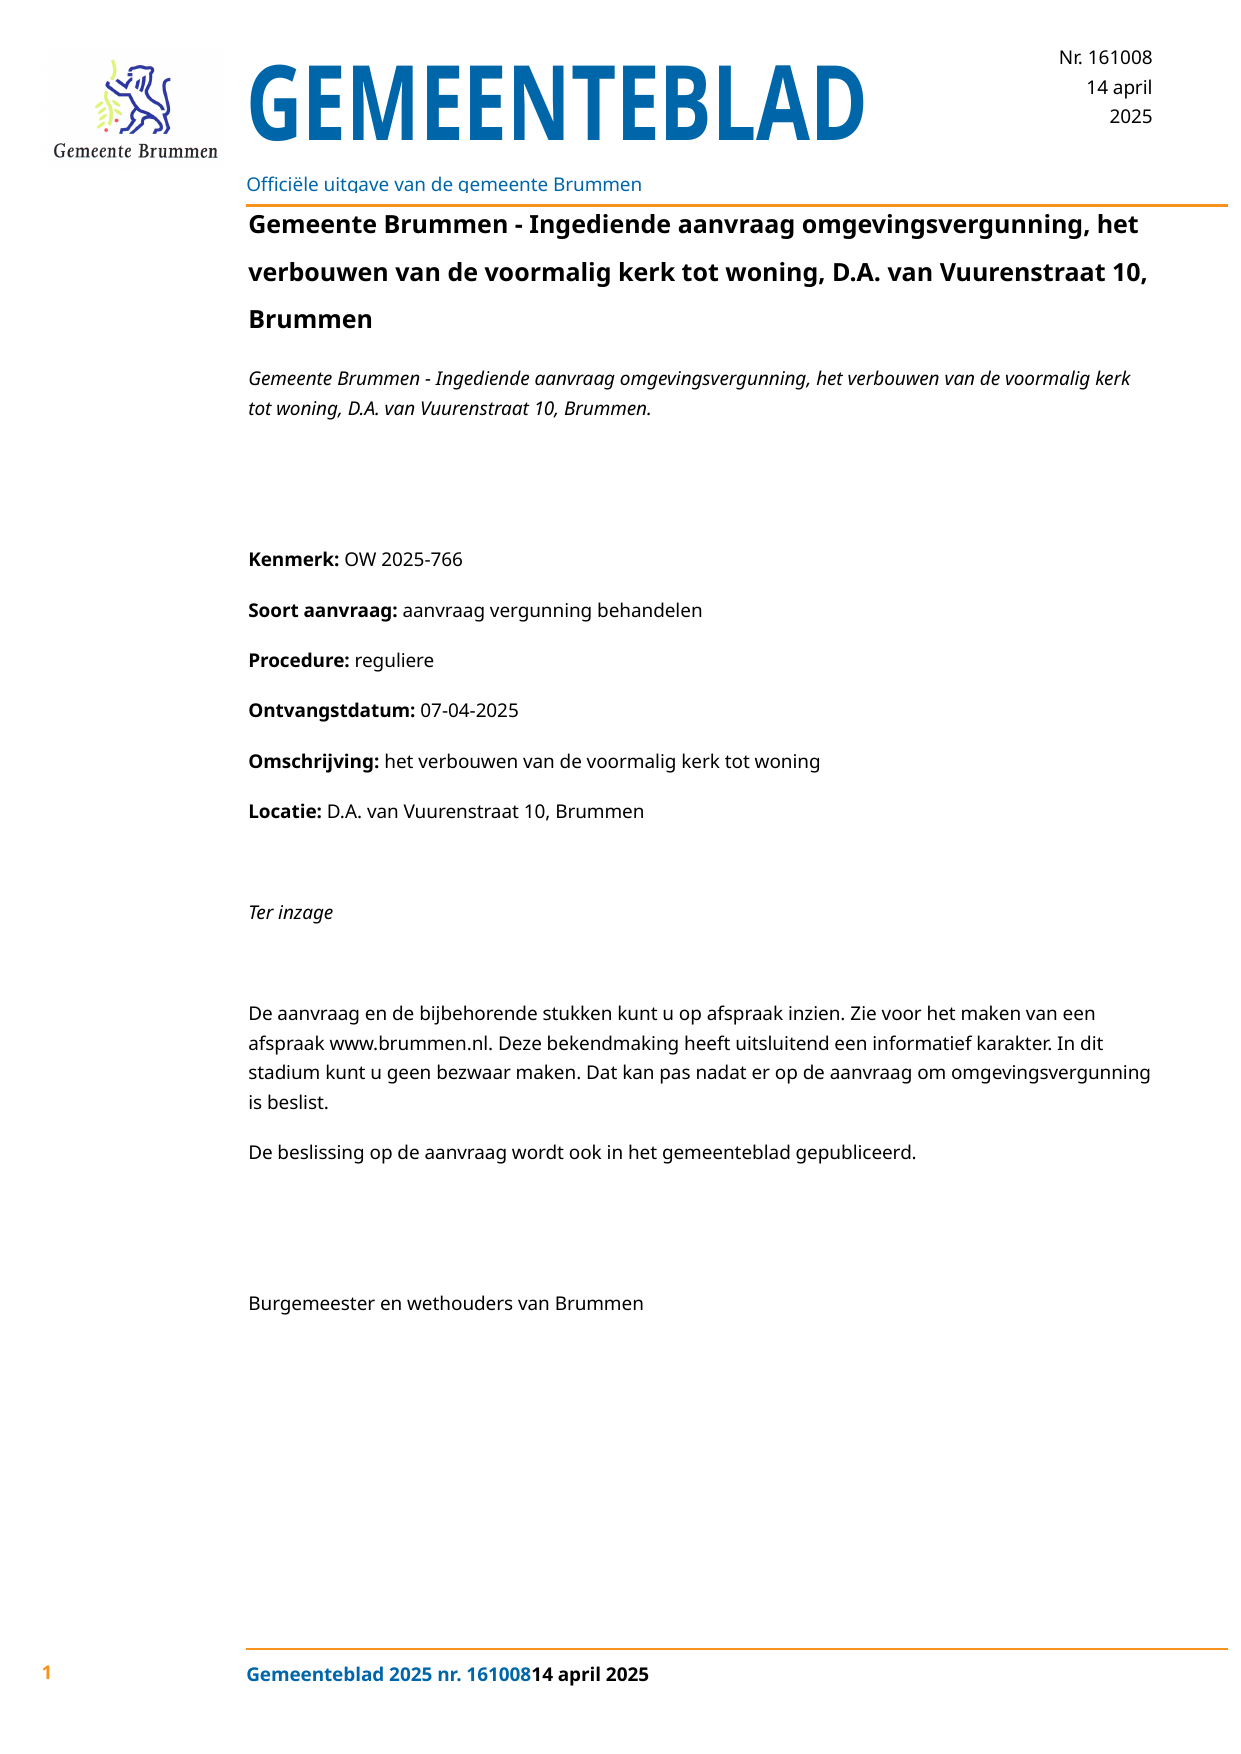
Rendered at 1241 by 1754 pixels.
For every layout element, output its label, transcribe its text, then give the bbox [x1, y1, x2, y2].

text De aanvraag en de bijbehorende stukken kunt u op afspraak inzien. Zie voor het maken van een afspraak www.brummen.nl. Deze bekendmaking heeft uitsluitend een informatief karakter. In dit stadium kunt u geen bezwaar maken. Dat kan pas nadat er op de aanvraag om omgevingsvergunning is beslist. [248, 1000, 1152, 1114]
text Ter inzage [248, 899, 1152, 925]
text Ontvangstdatum: 07-04-2025 [248, 698, 1152, 723]
text Soort aanvraag: aanvraag vergunning behandelen [248, 597, 1152, 622]
text Locatie: D.A. van Vuurenstraat 10, Brummen [248, 798, 1152, 824]
text Omschrijving: het verbouwen van de voormalig kerk tot woning [248, 748, 1152, 774]
text De beslissing op de aanvraag wordt ook in het gemeenteblad gepubliceerd. [248, 1139, 1152, 1165]
text Gemeente Brummen - Ingediende aanvraag omgevingsvergunning, het verbouwen van de voormalig kerk tot woning, D.A. van Vuurenstraat 10, Brummen [248, 207, 1152, 336]
text Kenmerk: OW 2025-766 [248, 546, 1152, 572]
text Gemeente Brummen - Ingediende aanvraag omgevingsvergunning, het verbouwen van de voormalig kerk tot woning, D.A. van Vuurenstraat 10, Brummen. [248, 366, 1152, 421]
text Procedure: reguliere [248, 647, 1152, 673]
picture [41, 47, 231, 172]
text Burgemeester en wethouders van Brummen [248, 1291, 1152, 1316]
